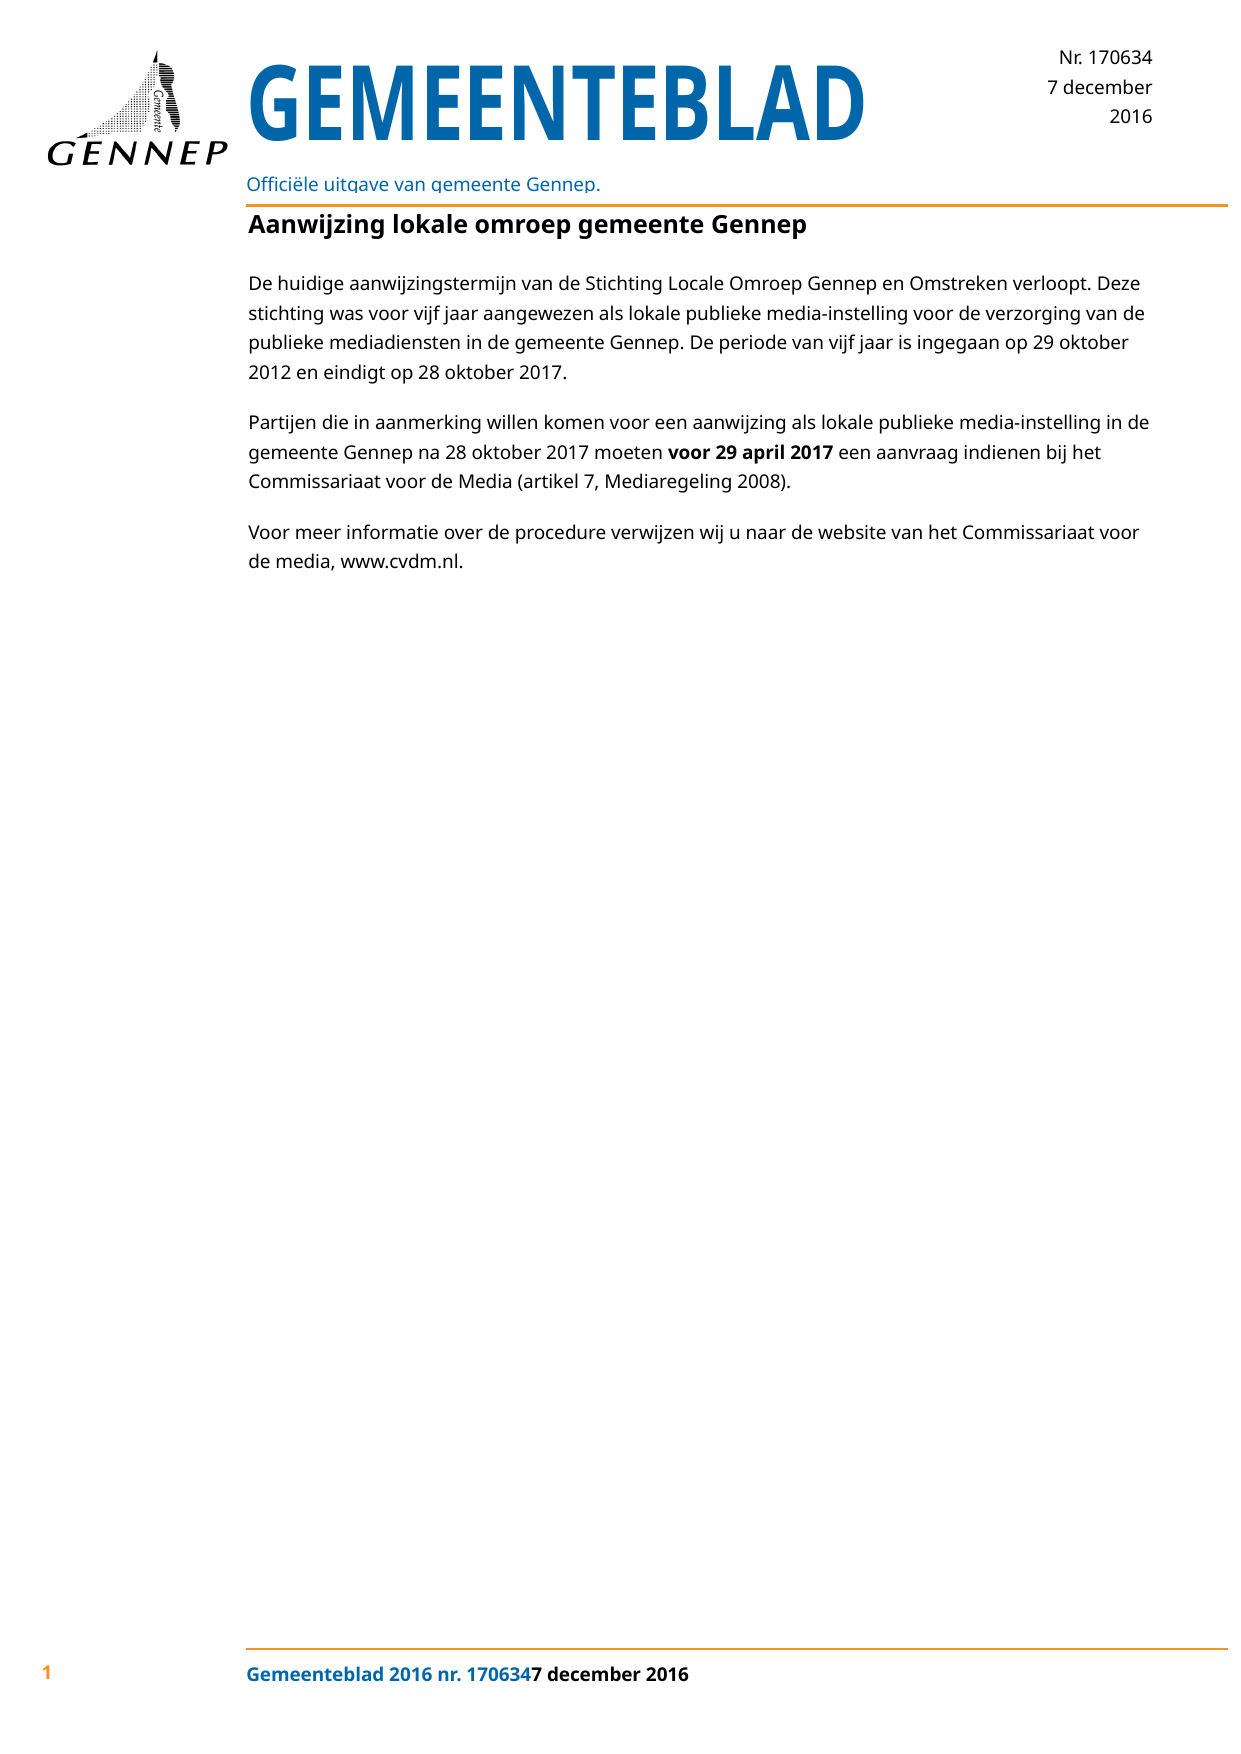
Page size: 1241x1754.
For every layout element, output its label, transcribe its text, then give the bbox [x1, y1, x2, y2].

text Aanwijzing lokale omroep gemeente Gennep [248, 207, 1152, 241]
text Partijen die in aanmerking willen komen voor een aanwijzing als lokale publieke media-instelling in de gemeente Gennep na 28 oktober 2017 moeten voor 29 april 2017 een aanvraag indienen bij het Commissariaat voor de Media (artikel 7, Mediaregeling 2008). [248, 409, 1152, 494]
picture [41, 47, 231, 172]
text Voor meer informatie over de procedure verwijzen wij u naar de website van het Commissariaat voor de media, www.cvdm.nl. [248, 519, 1152, 574]
text De huidige aanwijzingstermijn van de Stichting Locale Omroep Gennep en Omstreken verloopt. Deze stichting was voor vijf jaar aangewezen als lokale publieke media-instelling voor de verzorging van de publieke mediadiensten in de gemeente Gennep. De periode van vijf jaar is ingegaan op 29 oktober 2012 en eindigt op 28 oktober 2017. [248, 270, 1152, 385]
